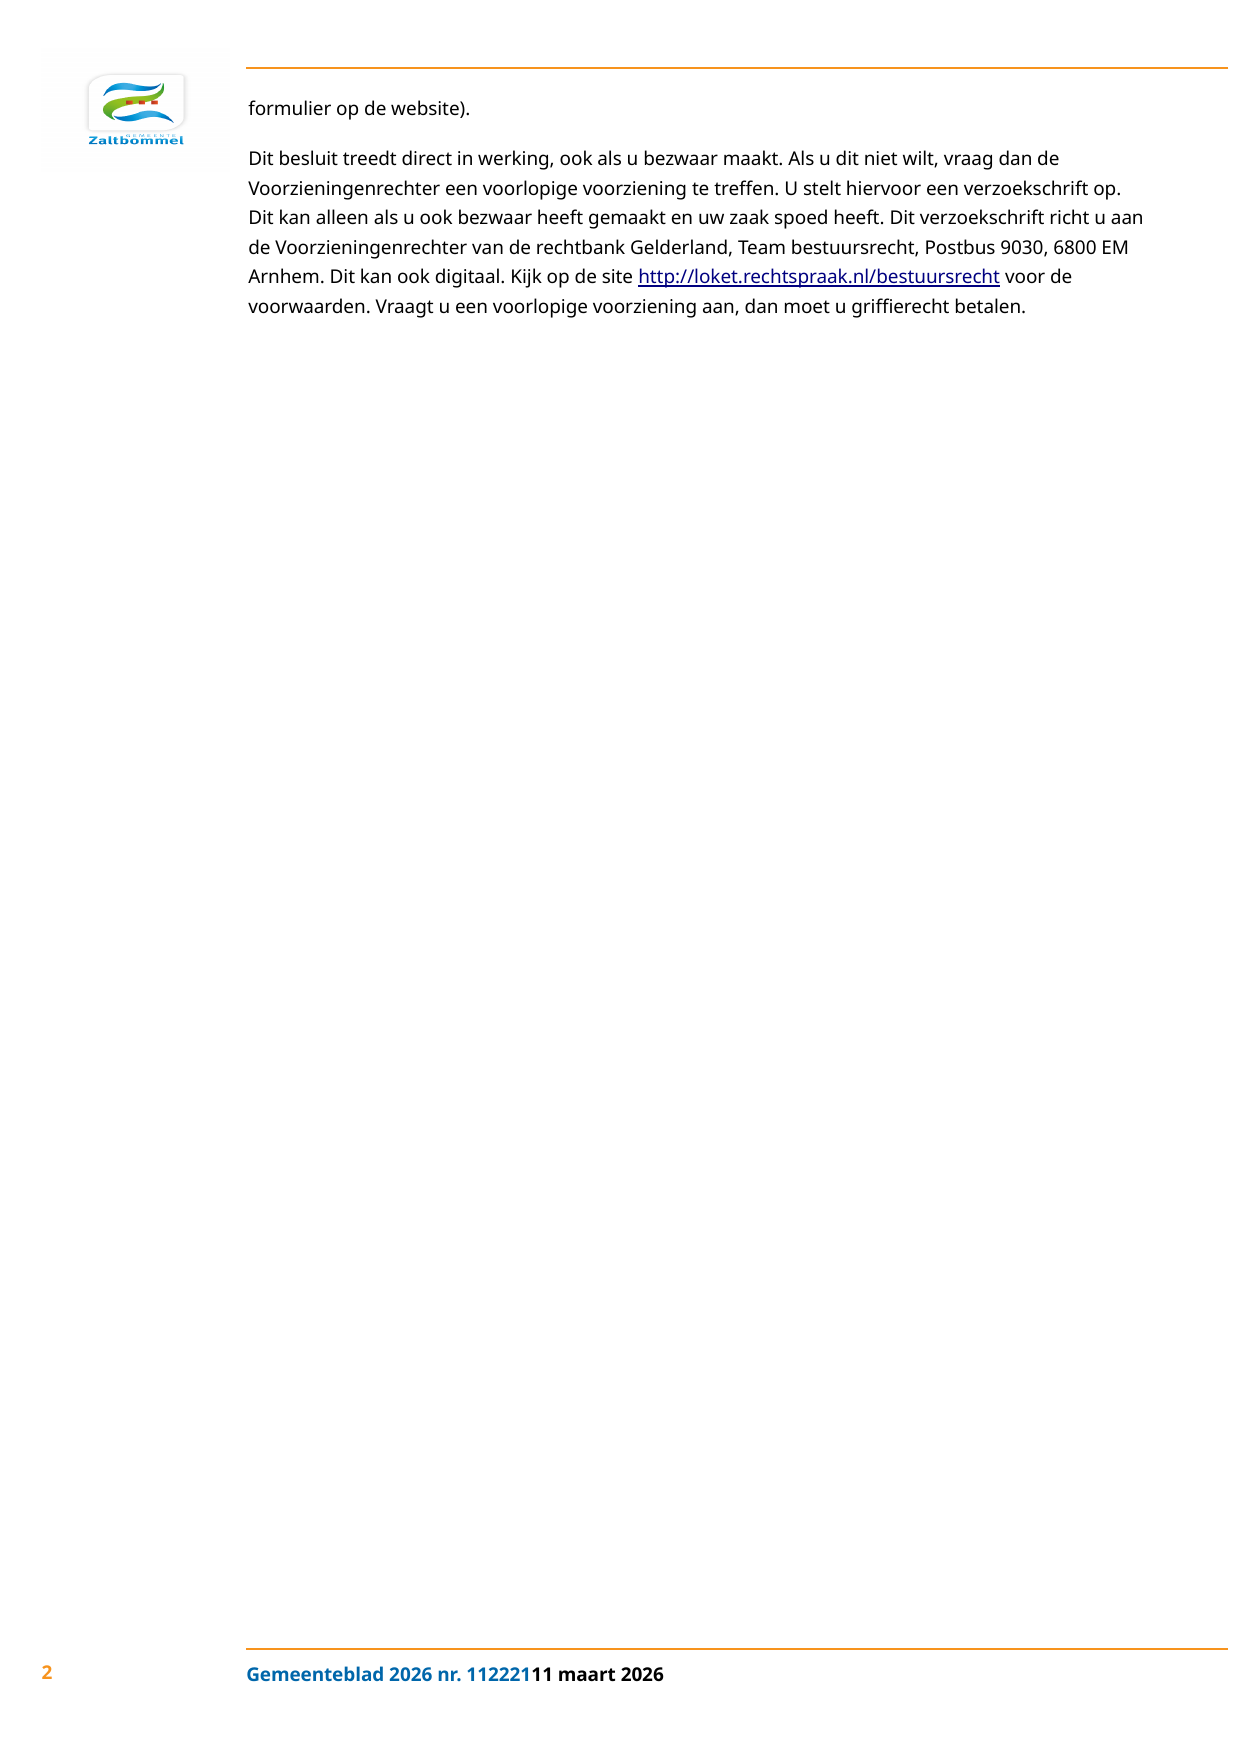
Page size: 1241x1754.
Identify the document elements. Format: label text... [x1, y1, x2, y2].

text formulier op de website). [248, 95, 1152, 121]
picture [41, 47, 231, 172]
text Dit besluit treedt direct in werking, ook als u bezwaar maakt. Als u dit niet wilt, vraag dan de Voorzieningenrechter een voorlopige voorziening te treffen. U stelt hiervoor een verzoekschrift op. Dit kan alleen als u ook bezwaar heeft gemaakt en uw zaak spoed heeft. Dit verzoekschrift richt u aan de Voorzieningenrechter van de rechtbank Gelderland, Team bestuursrecht, Postbus 9030, 6800 EM Arnhem. Dit kan ook digitaal. Kijk op de site http://loket.rechtspraak.nl/bestuursrecht voor de voorwaarden. Vraagt u een voorlopige voorziening aan, dan moet u griffierecht betalen. [248, 145, 1152, 319]
